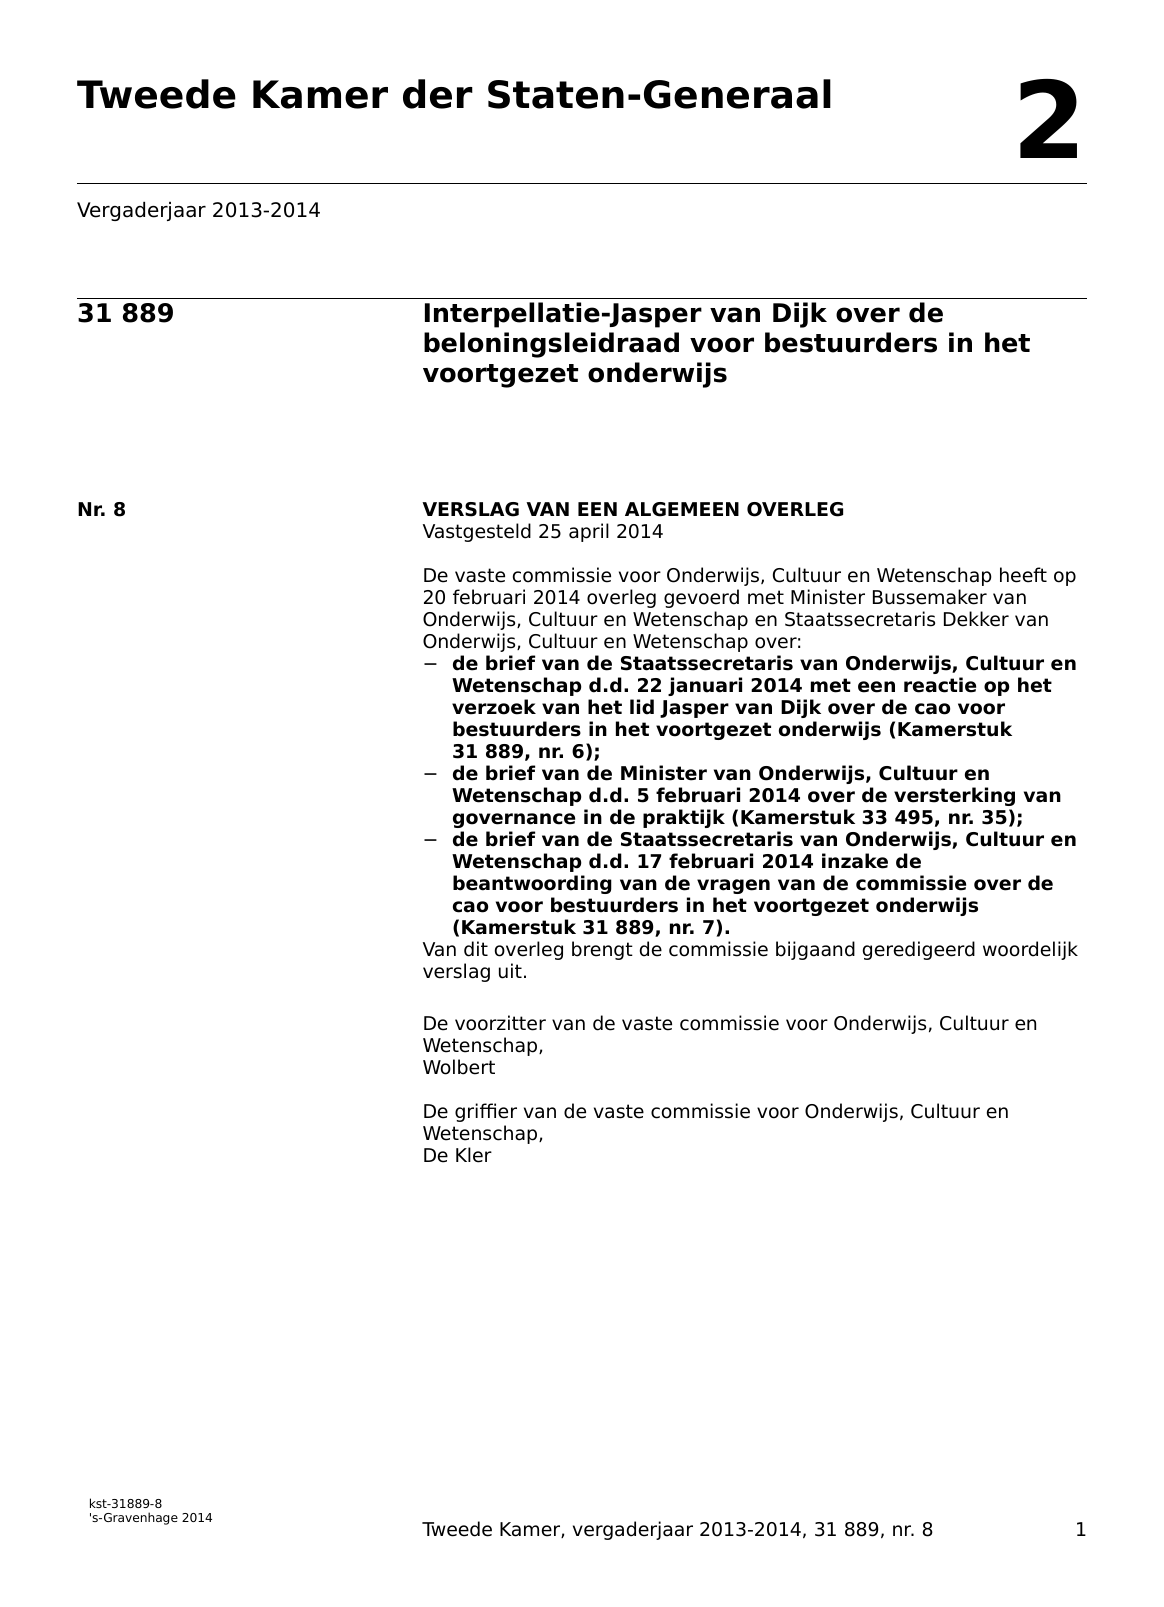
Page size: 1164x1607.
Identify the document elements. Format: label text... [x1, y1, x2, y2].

subtitle Nr. 8 VERSLAG VAN EEN ALGEMEEN OVERLEG [77, 499, 1087, 521]
text 's-Gravenhage 2014 [88, 1511, 323, 1525]
text De voorzitter van de vaste commissie voor Onderwijs, Cultuur en Wetenschap, Wolbert [422, 1013, 1087, 1079]
text De vaste commissie voor Onderwijs, Cultuur en Wetenschap heeft op 20 februari 2014 overleg gevoerd met Minister Bussemaker van Onderwijs, Cultuur en Wetenschap en Staatssecretaris Dekker van Onderwijs, Cultuur en Wetenschap over: [422, 565, 1087, 653]
text − de brief van de Staatssecretaris van Onderwijs, Cultuur en Wetenschap d.d. 17 februari 2014 inzake de beantwoording van de vragen van de commissie over de cao voor bestuurders in het voortgezet onderwijs (Kamerstuk 31 889, nr. 7). [422, 829, 1087, 939]
table_header Tweede Kamer der Staten-Generaal [77, 59, 886, 183]
table_cell Vergaderjaar 2013-2014 [77, 184, 1087, 298]
table_header 2 [886, 59, 1087, 183]
text De griffier van de vaste commissie voor Onderwijs, Cultuur en Wetenschap, De Kler [422, 1101, 1087, 1167]
subtitle 31 889 Interpellatie-Jasper van Dijk over de beloningsleidraad voor bestuurders in het voortgezet onderwijs [77, 299, 1087, 388]
text kst-31889-8 [88, 1497, 323, 1511]
text − de brief van de Minister van Onderwijs, Cultuur en Wetenschap d.d. 5 februari 2014 over de versterking van governance in de praktijk (Kamerstuk 33 495, nr. 35); [422, 763, 1087, 829]
text Van dit overleg brengt de commissie bijgaand geredigeerd woordelijk verslag uit. [422, 939, 1087, 983]
text Vastgesteld 25 april 2014 [422, 521, 1087, 543]
text − de brief van de Staatssecretaris van Onderwijs, Cultuur en Wetenschap d.d. 22 januari 2014 met een reactie op het verzoek van het lid Jasper van Dijk over de cao voor bestuurders in het voortgezet onderwijs (Kamerstuk 31 889, nr. 6); [422, 653, 1087, 763]
